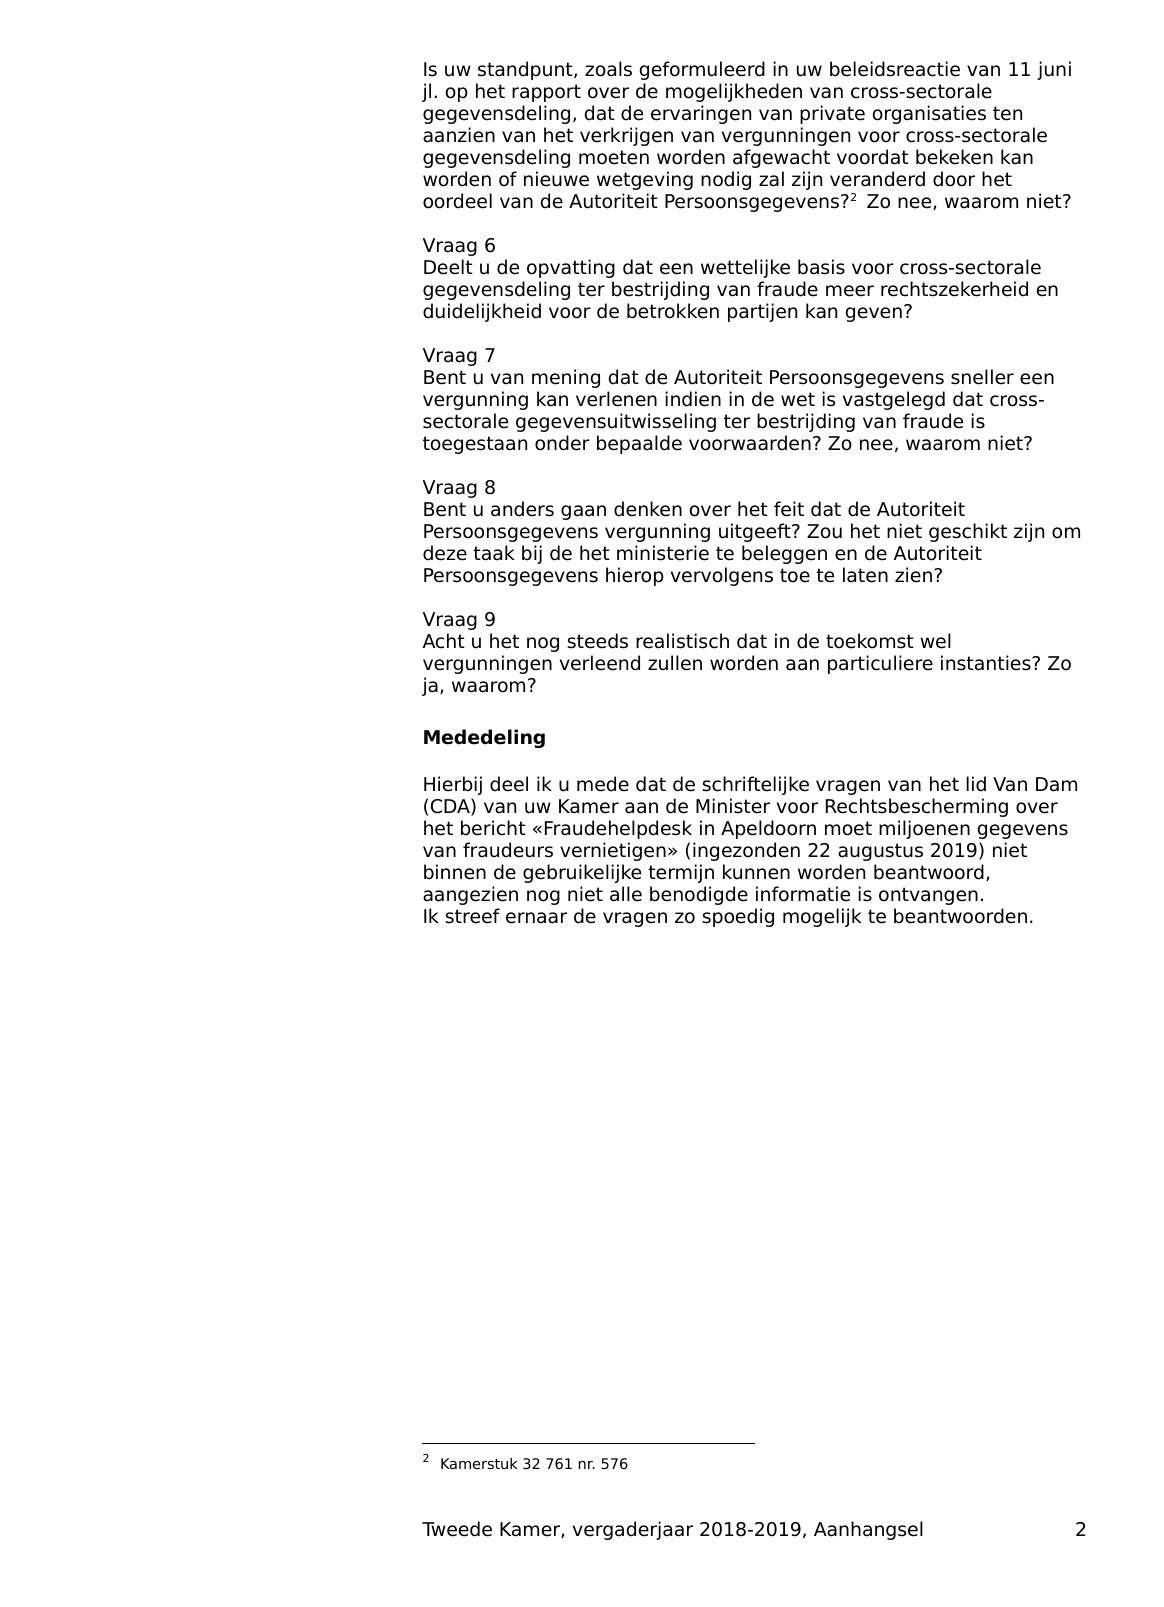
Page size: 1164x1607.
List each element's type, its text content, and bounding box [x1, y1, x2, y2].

text Vraag 9 [422, 609, 1087, 631]
text Hierbij deel ik u mede dat de schriftelijke vragen van het lid Van Dam (CDA) van uw Kamer aan de Minister voor Rechtsbescherming over het bericht «Fraudehelpdesk in Apeldoorn moet miljoenen gegevens van fraudeurs vernietigen» (ingezonden 22 augustus 2019) niet binnen de gebruikelijke termijn kunnen worden beantwoord, aangezien nog niet alle benodigde informatie is ontvangen. [422, 774, 1087, 906]
text Ik streef ernaar de vragen zo spoedig mogelijk te beantwoorden. [422, 906, 1087, 928]
text Kamerstuk 32 761 nr. 576 [422, 1452, 1087, 1474]
text Vraag 6 [422, 235, 1087, 257]
text Vraag 8 [422, 477, 1087, 499]
text Is uw standpunt, zoals geformuleerd in uw beleidsreactie van 11 juni jl. op het rapport over de mogelijkheden van cross-sectorale gegevensdeling, dat de ervaringen van private organisaties ten aanzien van het verkrijgen van vergunningen voor cross-sectorale gegevensdeling moeten worden afgewacht voordat bekeken kan worden of nieuwe wetgeving nodig zal zijn veranderd door het oordeel van de Autoriteit Persoonsgegevens? Zo nee, waarom niet? [422, 59, 1087, 213]
subtitle Mededeling [422, 727, 1087, 749]
text Bent u van mening dat de Autoriteit Persoonsgegevens sneller een vergunning kan verlenen indien in de wet is vastgelegd dat cross-sectorale gegevensuitwisseling ter bestrijding van fraude is toegestaan onder bepaalde voorwaarden? Zo nee, waarom niet? [422, 367, 1087, 455]
text Deelt u de opvatting dat een wettelijke basis voor cross-sectorale gegevensdeling ter bestrijding van fraude meer rechtszekerheid en duidelijkheid voor de betrokken partijen kan geven? [422, 257, 1087, 323]
text Bent u anders gaan denken over het feit dat de Autoriteit Persoonsgegevens vergunning uitgeeft? Zou het niet geschikt zijn om deze taak bij de het ministerie te beleggen en de Autoriteit Persoonsgegevens hierop vervolgens toe te laten zien? [422, 499, 1087, 587]
text Acht u het nog steeds realistisch dat in de toekomst wel vergunningen verleend zullen worden aan particuliere instanties? Zo ja, waarom? [422, 631, 1087, 697]
text Vraag 7 [422, 345, 1087, 367]
